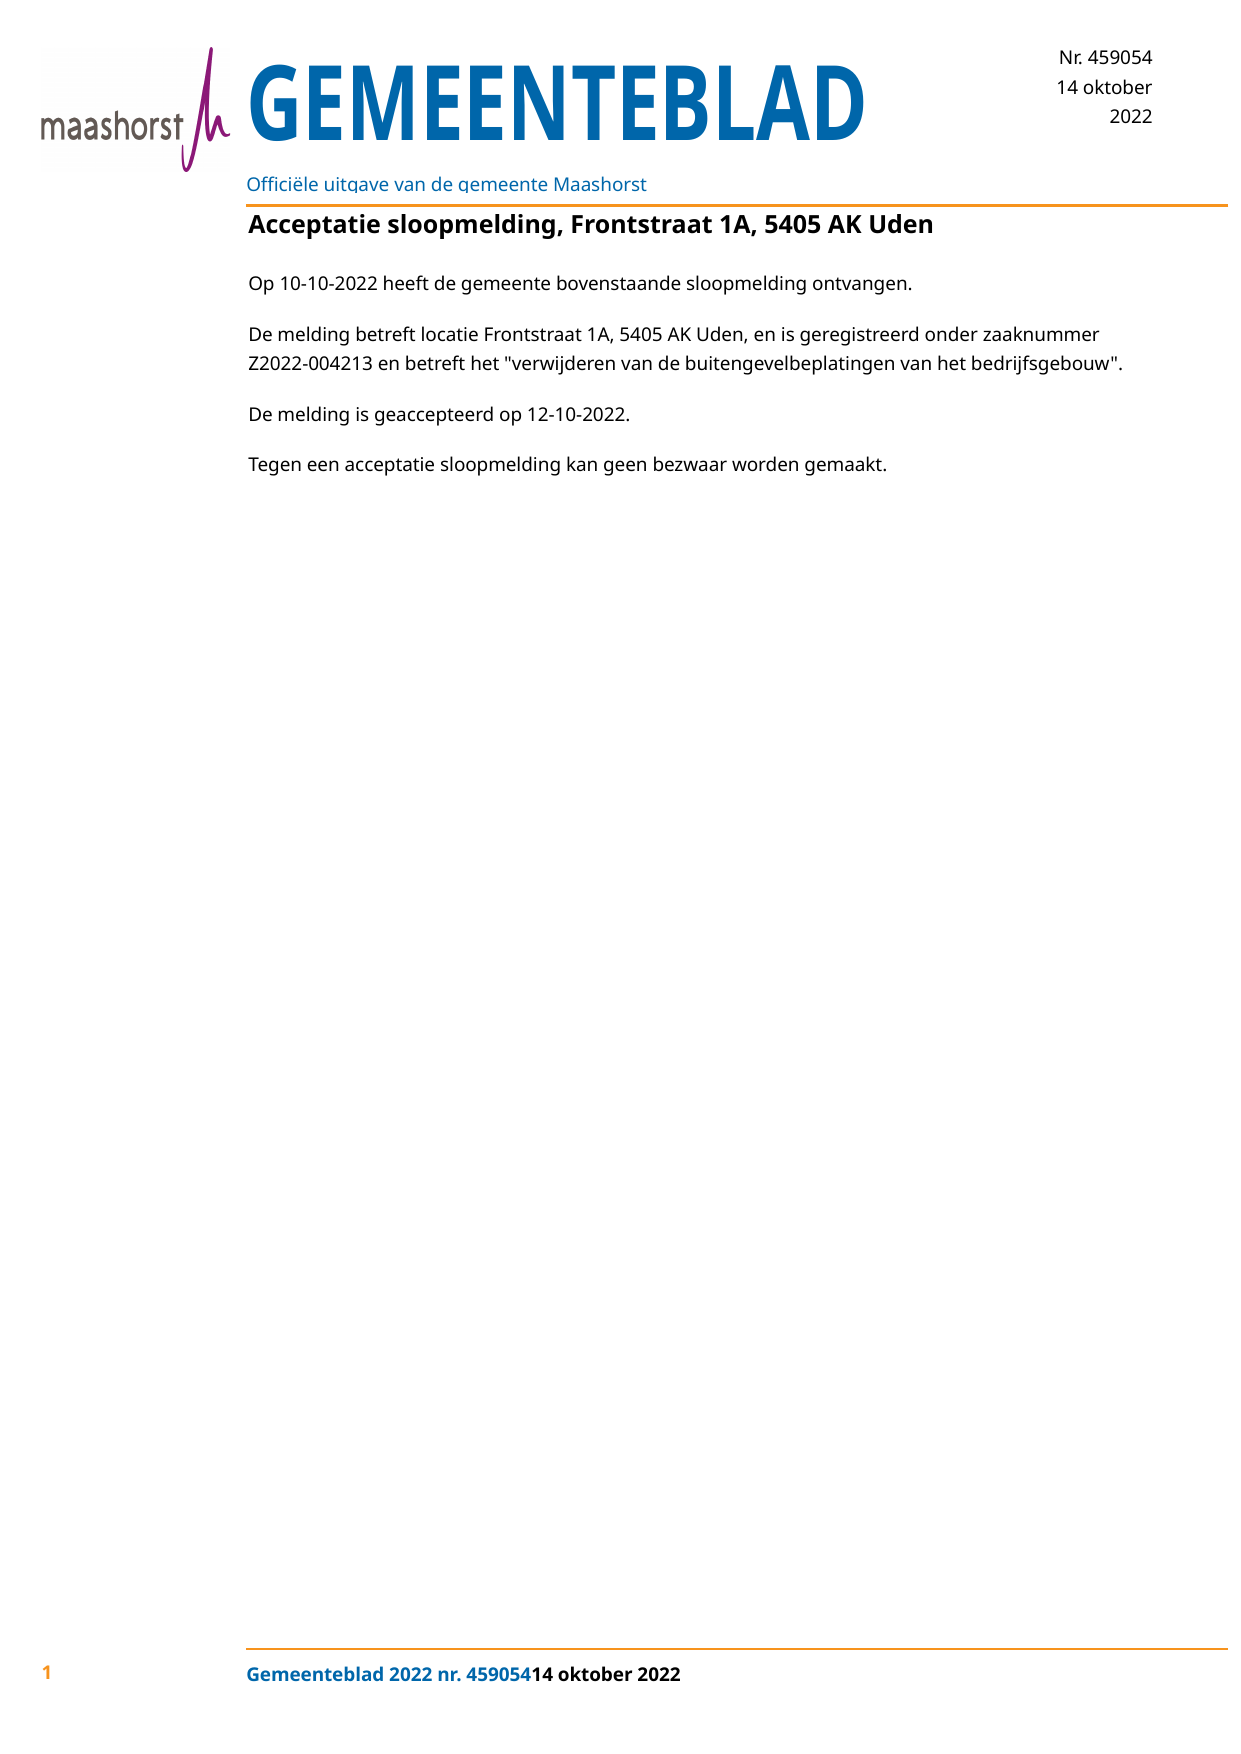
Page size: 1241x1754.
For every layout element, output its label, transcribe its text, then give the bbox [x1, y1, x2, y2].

text Tegen een acceptatie sloopmelding kan geen bezwaar worden gemaakt. [248, 451, 1152, 477]
text Op 10-10-2022 heeft de gemeente bovenstaande sloopmelding ontvangen. [248, 270, 1152, 296]
text Acceptatie sloopmelding, Frontstraat 1A, 5405 AK Uden [248, 207, 1152, 241]
text De melding betreft locatie Frontstraat 1A, 5405 AK Uden, en is geregistreerd onder zaaknummer Z2022-004213 en betreft het "verwijderen van de buitengevelbeplatingen van het bedrijfsgebouw". [248, 321, 1152, 376]
picture [41, 47, 231, 172]
text De melding is geaccepteerd op 12-10-2022. [248, 401, 1152, 426]
